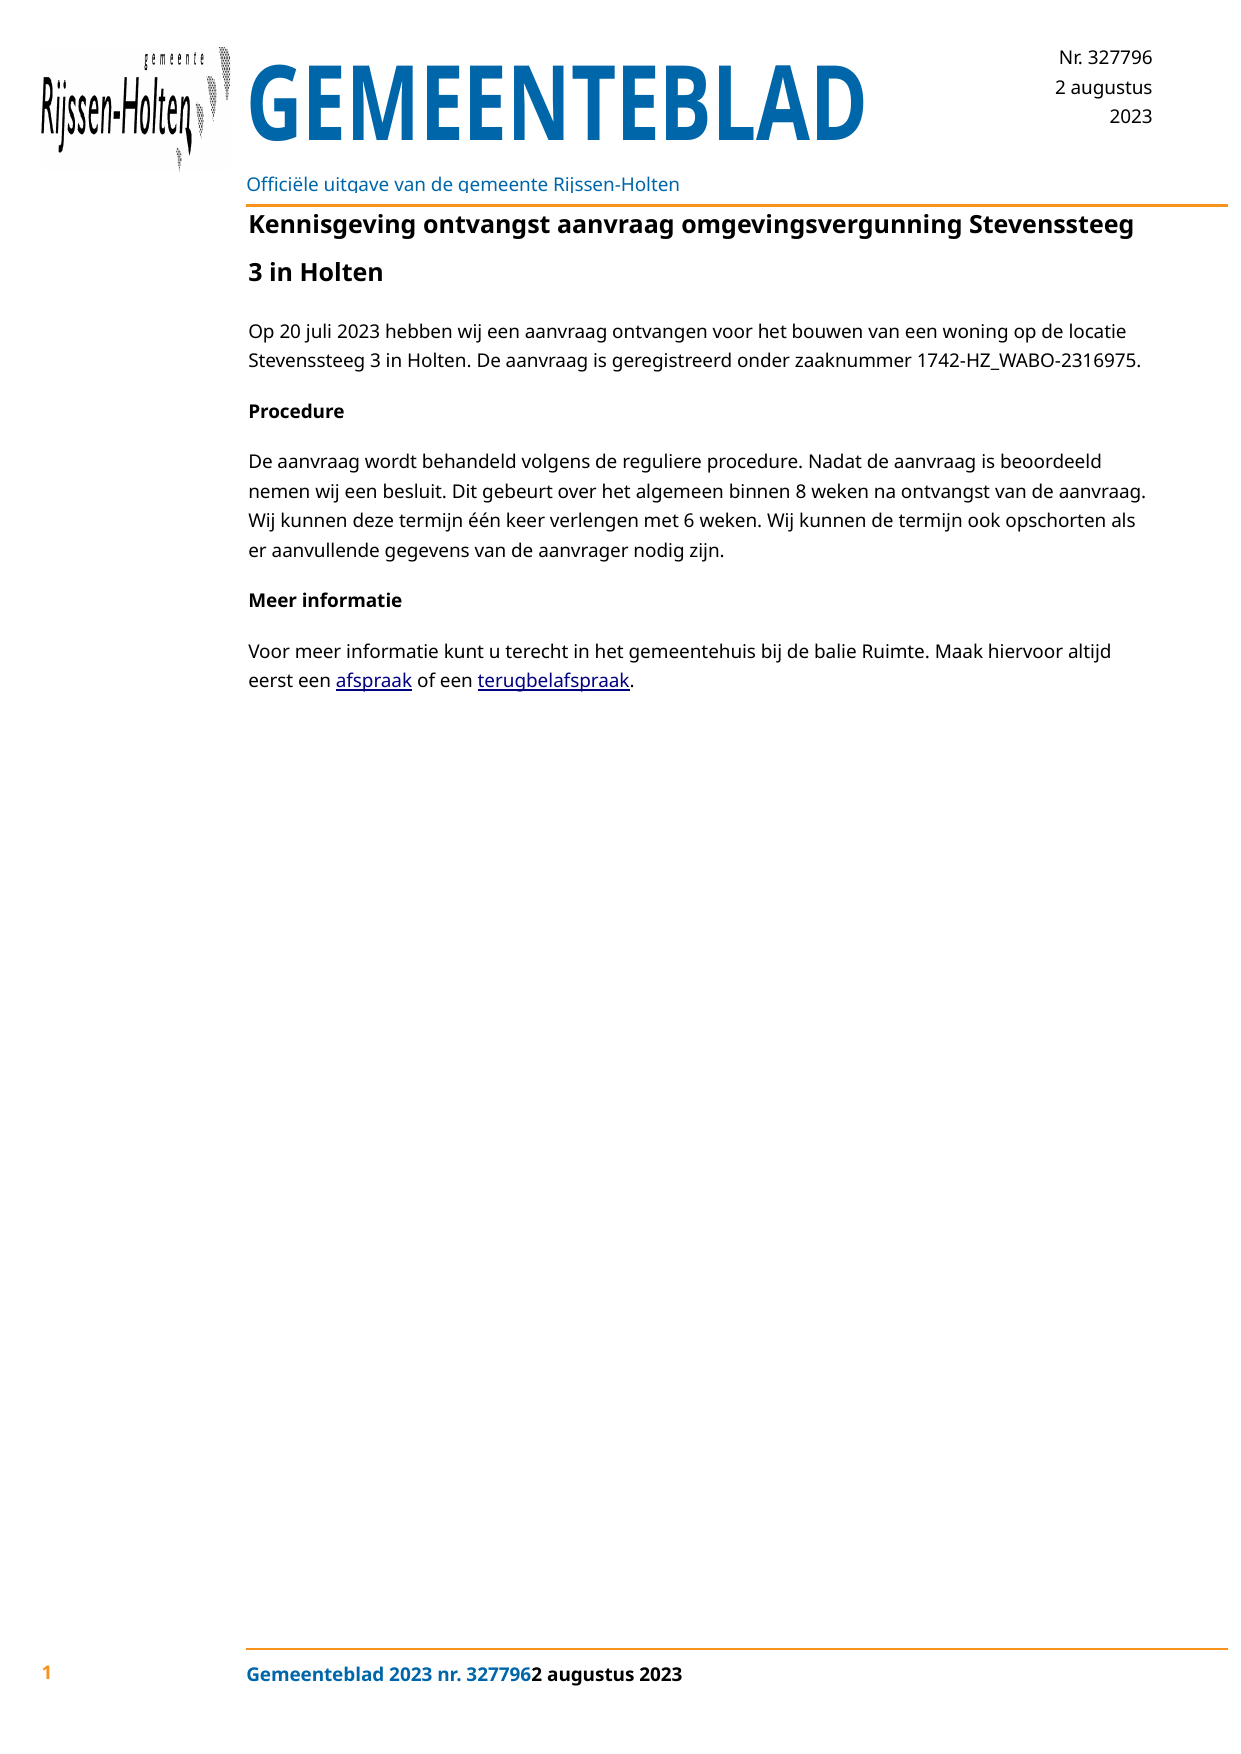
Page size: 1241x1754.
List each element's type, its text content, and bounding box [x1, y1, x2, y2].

text De aanvraag wordt behandeld volgens de reguliere procedure. Nadat de aanvraag is beoordeeld nemen wij een besluit. Dit gebeurt over het algemeen binnen 8 weken na ontvangst van de aanvraag. Wij kunnen deze termijn één keer verlengen met 6 weken. Wij kunnen de termijn ook opschorten als er aanvullende gegevens van de aanvrager nodig zijn. [248, 448, 1152, 563]
text Op 20 juli 2023 hebben wij een aanvraag ontvangen voor het bouwen van een woning op de locatie Stevenssteeg 3 in Holten. De aanvraag is geregistreerd onder zaaknummer 1742-HZ_WABO-2316975. [248, 318, 1152, 373]
text Meer informatie [248, 587, 1152, 613]
text Kennisgeving ontvangst aanvraag omgevingsvergunning Stevenssteeg 3 in Holten [248, 207, 1152, 288]
picture [41, 47, 231, 172]
text Voor meer informatie kunt u terecht in het gemeentehuis bij de balie Ruimte. Maak hiervoor altijd eerst een afspraak of een terugbelafspraak. [248, 638, 1152, 693]
text Procedure [248, 398, 1152, 424]
